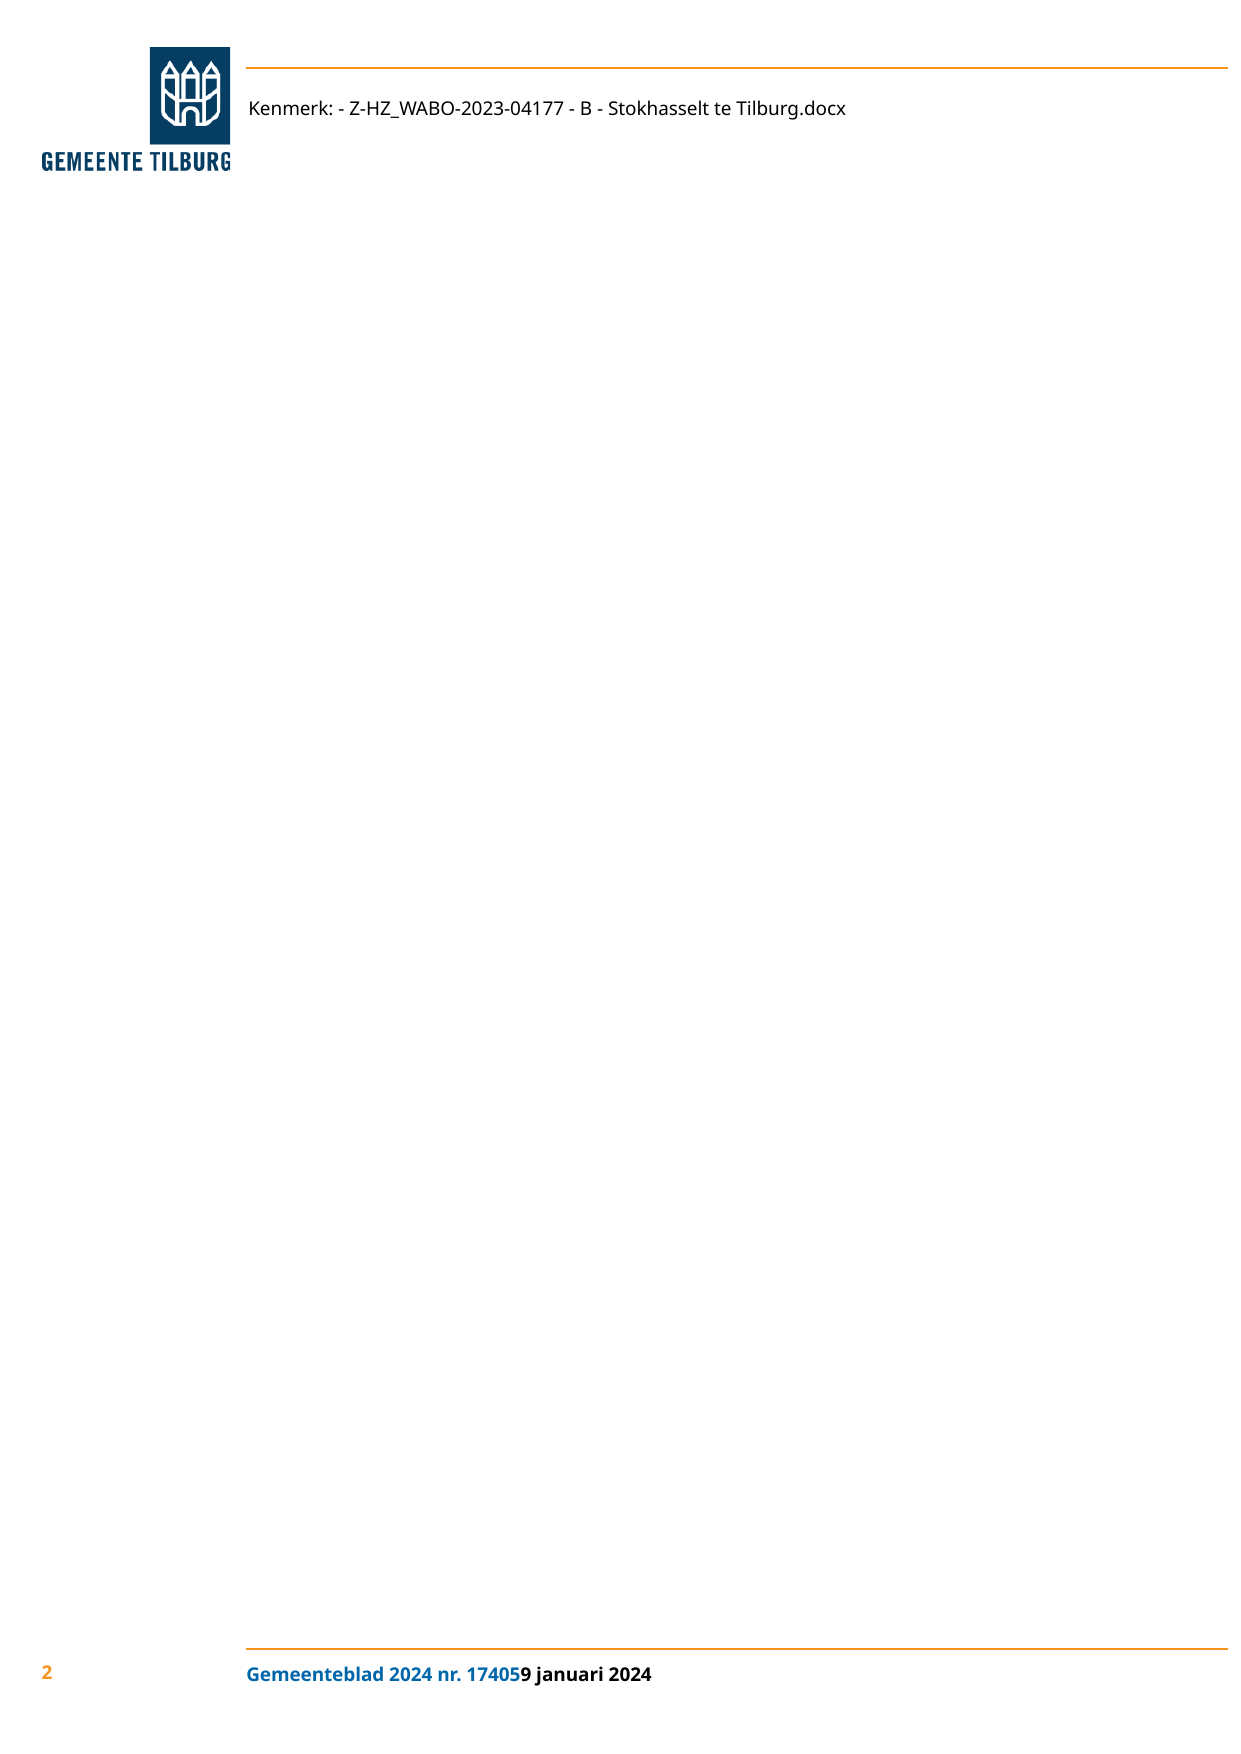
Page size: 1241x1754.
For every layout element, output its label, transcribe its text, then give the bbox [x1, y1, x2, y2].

picture [41, 47, 231, 172]
text Kenmerk: - Z-HZ_WABO-2023-04177 - B - Stokhasselt te Tilburg.docx [248, 95, 1152, 121]
